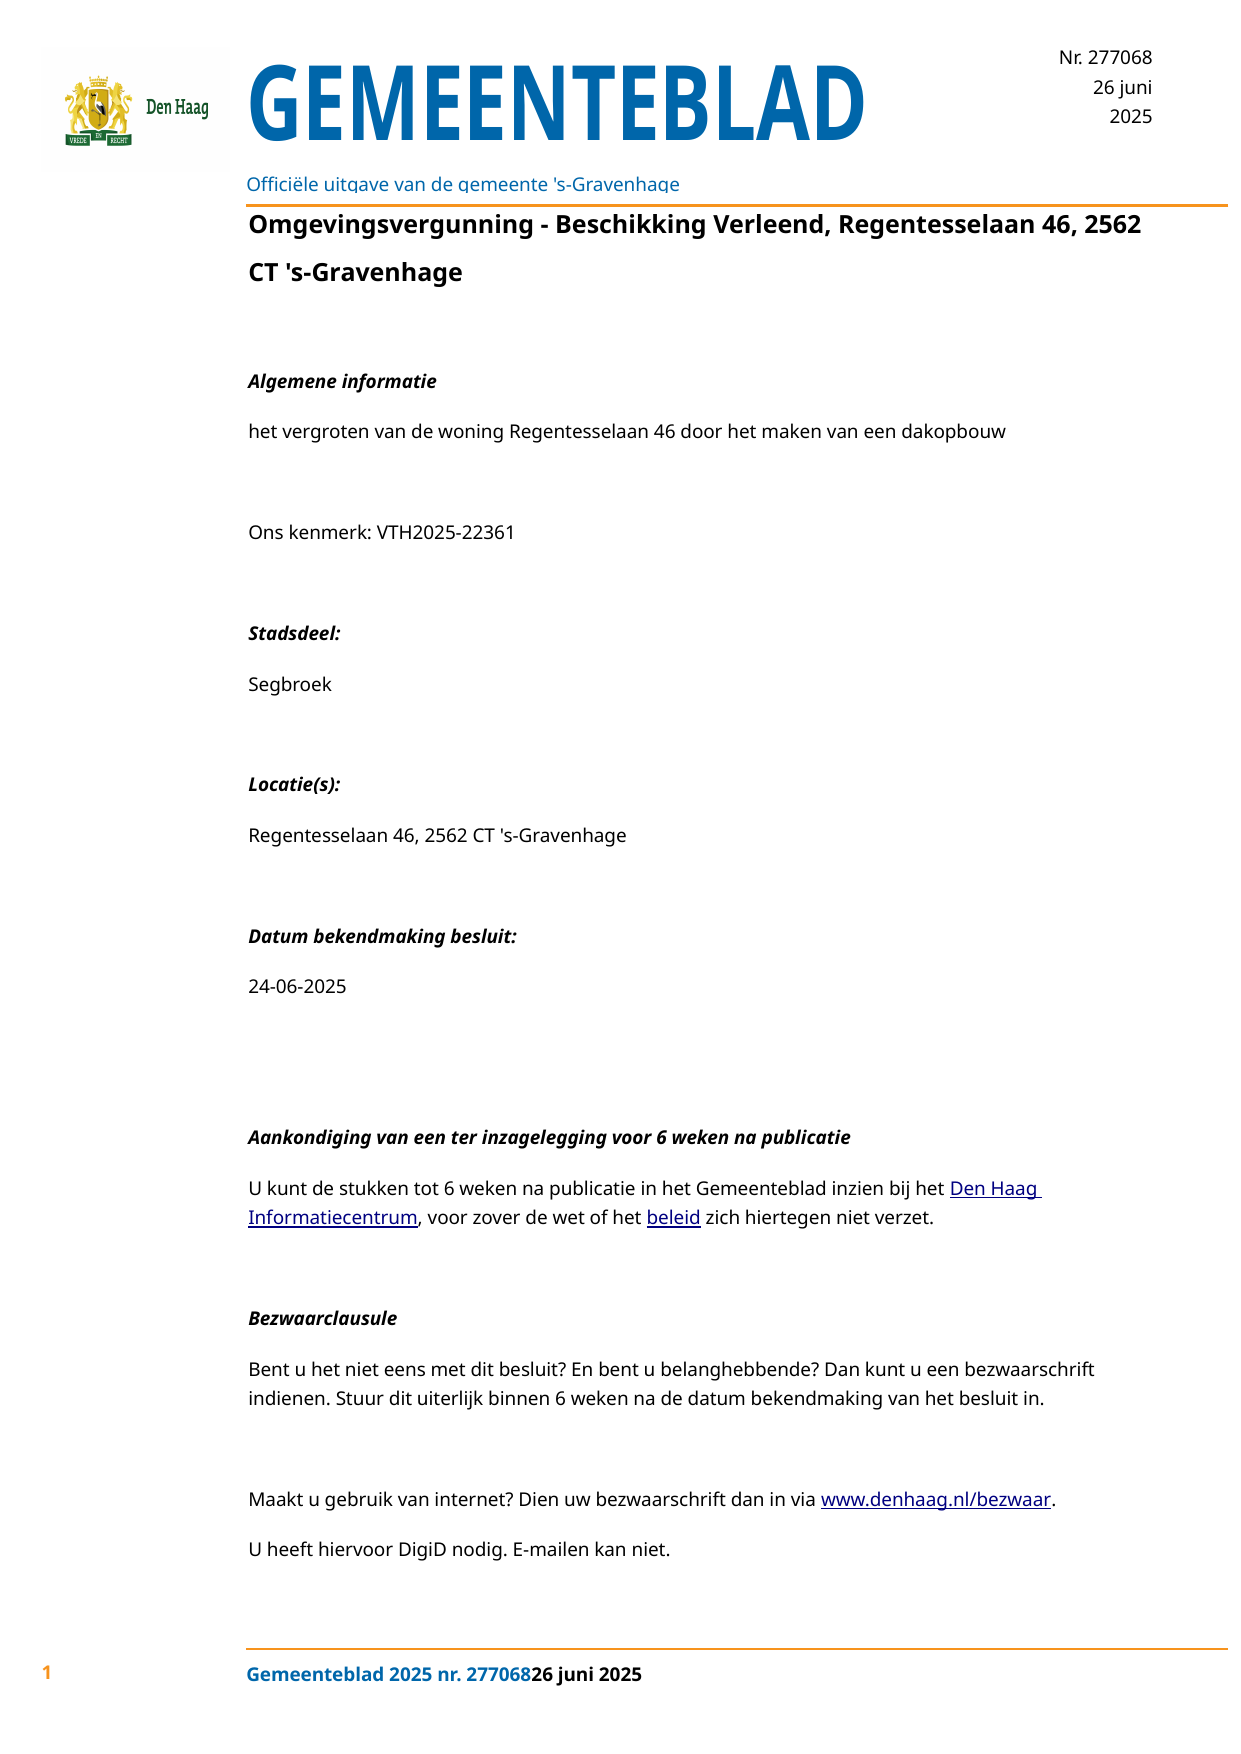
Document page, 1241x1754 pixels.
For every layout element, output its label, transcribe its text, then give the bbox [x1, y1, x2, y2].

text Segbroek [248, 671, 1152, 697]
text Regentesselaan 46, 2562 CT 's-Gravenhage [248, 822, 1152, 848]
text Aankondiging van een ter inzagelegging voor 6 weken na publicatie [248, 1124, 1152, 1150]
text Locatie(s): [248, 772, 1152, 797]
text Maakt u gebruik van internet? Dien uw bezwaarschrift dan in via www.denhaag.nl/bezwaar. [248, 1486, 1152, 1512]
text 24-06-2025 [248, 973, 1152, 999]
text het vergroten van de woning Regentesselaan 46 door het maken van een dakopbouw [248, 419, 1152, 444]
text Stadsdeel: [248, 620, 1152, 646]
text Algemene informatie [248, 368, 1152, 394]
text U heeft hiervoor DigiD nodig. E-mailen kan niet. [248, 1537, 1152, 1562]
text Bent u het niet eens met dit besluit? En bent u belanghebbende? Dan kunt u een bezwaarschrift indienen. Stuur dit uiterlijk binnen 6 weken na de datum bekendmaking van het besluit in. [248, 1356, 1152, 1411]
text Bezwaarclausule [248, 1305, 1152, 1331]
text Omgevingsvergunning - Beschikking Verleend, Regentesselaan 46, 2562 CT 's-Gravenhage [248, 207, 1152, 288]
text U kunt de stukken tot 6 weken na publicatie in het Gemeenteblad inzien bij het Den Haag Informatiecentrum, voor zover de wet of het beleid zich hiertegen niet verzet. [248, 1175, 1152, 1230]
text Datum bekendmaking besluit: [248, 923, 1152, 949]
text Ons kenmerk: VTH2025-22361 [248, 519, 1152, 545]
picture [41, 47, 231, 172]
